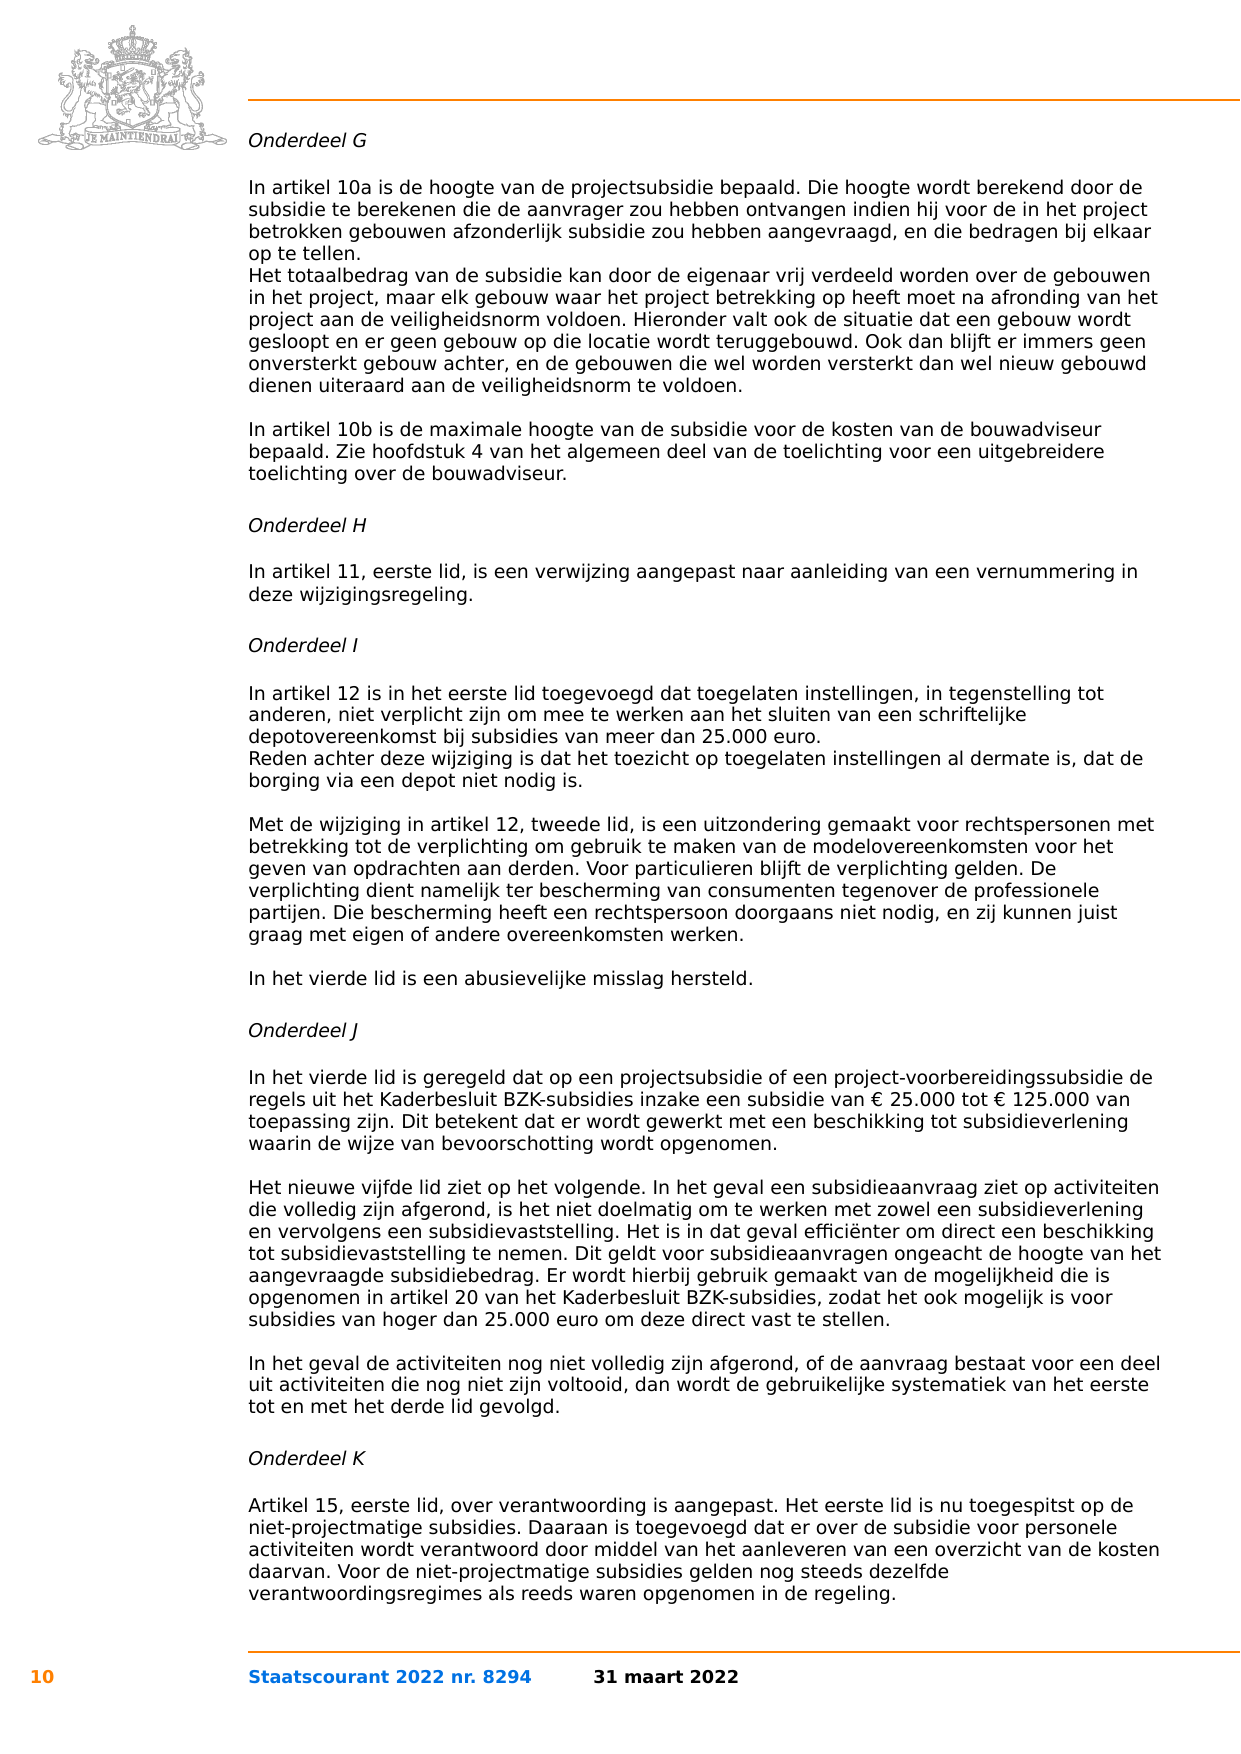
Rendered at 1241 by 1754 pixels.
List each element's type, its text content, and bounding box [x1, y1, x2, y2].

text Het nieuwe vijfde lid ziet op het volgende. In het geval een subsidieaanvraag ziet op activiteiten die volledig zijn afgerond, is het niet doelmatig om te werken met zowel een subsidieverlening en vervolgens een subsidievaststelling. Het is in dat geval efficiënter om direct een beschikking tot subsidievaststelling te nemen. Dit geldt voor subsidieaanvragen ongeacht de hoogte van het aangevraagde subsidiebedrag. Er wordt hierbij gebruik gemaakt van de mogelijkheid die is opgenomen in artikel 20 van het Kaderbesluit BZK-subsidies, zodat het ook mogelijk is voor subsidies van hoger dan 25.000 euro om deze direct vast te stellen. [248, 1177, 1163, 1331]
text Het totaalbedrag van de subsidie kan door de eigenaar vrij verdeeld worden over de gebouwen in het project, maar elk gebouw waar het project betrekking op heeft moet na afronding van het project aan de veiligheidsnorm voldoen. Hieronder valt ook de situatie dat een gebouw wordt gesloopt en er geen gebouw op die locatie wordt teruggebouwd. Ook dan blijft er immers geen onversterkt gebouw achter, en de gebouwen die wel worden versterkt dan wel nieuw gebouwd dienen uiteraard aan de veiligheidsnorm te voldoen. [248, 265, 1163, 397]
text In het vierde lid is geregeld dat op een projectsubsidie of een project-voorbereidingssubsidie de regels uit het Kaderbesluit BZK-subsidies inzake een subsidie van € 25.000 tot € 125.000 van toepassing zijn. Dit betekent dat er wordt gewerkt met een beschikking tot subsidieverlening waarin de wijze van bevoorschotting wordt opgenomen. [248, 1067, 1163, 1155]
text In artikel 12 is in het eerste lid toegevoegd dat toegelaten instellingen, in tegenstelling tot anderen, niet verplicht zijn om mee te werken aan het sluiten van een schriftelijke depotovereenkomst bij subsidies van meer dan 25.000 euro. [248, 682, 1163, 748]
text In artikel 11, eerste lid, is een verwijzing aangepast naar aanleiding van een vernummering in deze wijzigingsregeling. [248, 561, 1163, 605]
text In het vierde lid is een abusievelijke misslag hersteld. [248, 968, 1163, 990]
text In het geval de activiteiten nog niet volledig zijn afgerond, of de aanvraag bestaat voor een deel uit activiteiten die nog niet zijn voltooid, dan wordt de gebruikelijke systematiek van het eerste tot en met het derde lid gevolgd. [248, 1352, 1163, 1418]
subtitle Onderdeel J [248, 1020, 1163, 1042]
subtitle Onderdeel I [248, 635, 1163, 657]
text Met de wijziging in artikel 12, tweede lid, is een uitzondering gemaakt voor rechtspersonen met betrekking tot de verplichting om gebruik te maken van de modelovereenkomsten voor het geven van opdrachten aan derden. Voor particulieren blijft de verplichting gelden. De verplichting dient namelijk ter bescherming van consumenten tegenover de professionele partijen. Die bescherming heeft een rechtspersoon doorgaans niet nodig, en zij kunnen juist graag met eigen of andere overeenkomsten werken. [248, 814, 1163, 946]
subtitle Onderdeel H [248, 514, 1163, 536]
text In artikel 10b is de maximale hoogte van de subsidie voor de kosten van de bouwadviseur bepaald. Zie hoofdstuk 4 van het algemeen deel van de toelichting voor een uitgebreidere toelichting over de bouwadviseur. [248, 418, 1163, 484]
text In artikel 10a is de hoogte van de projectsubsidie bepaald. Die hoogte wordt berekend door de subsidie te berekenen die de aanvrager zou hebben ontvangen indien hij voor de in het project betrokken gebouwen afzonderlijk subsidie zou hebben aangevraagd, en die bedragen bij elkaar op te tellen. [248, 177, 1163, 265]
text Reden achter deze wijziging is dat het toezicht op toegelaten instellingen al dermate is, dat de borging via een depot niet nodig is. [248, 748, 1163, 792]
subtitle Onderdeel K [248, 1448, 1163, 1470]
text Artikel 15, eerste lid, over verantwoording is aangepast. Het eerste lid is nu toegespitst op de niet-projectmatige subsidies. Daaraan is toegevoegd dat er over de subsidie voor personele activiteiten wordt verantwoord door middel van het aanleveren van een overzicht van de kosten daarvan. Voor de niet-projectmatige subsidies gelden nog steeds dezelfde verantwoordingsregimes als reeds waren opgenomen in de regeling. [248, 1495, 1163, 1605]
subtitle Onderdeel G [248, 130, 1163, 152]
picture [38, 25, 227, 150]
